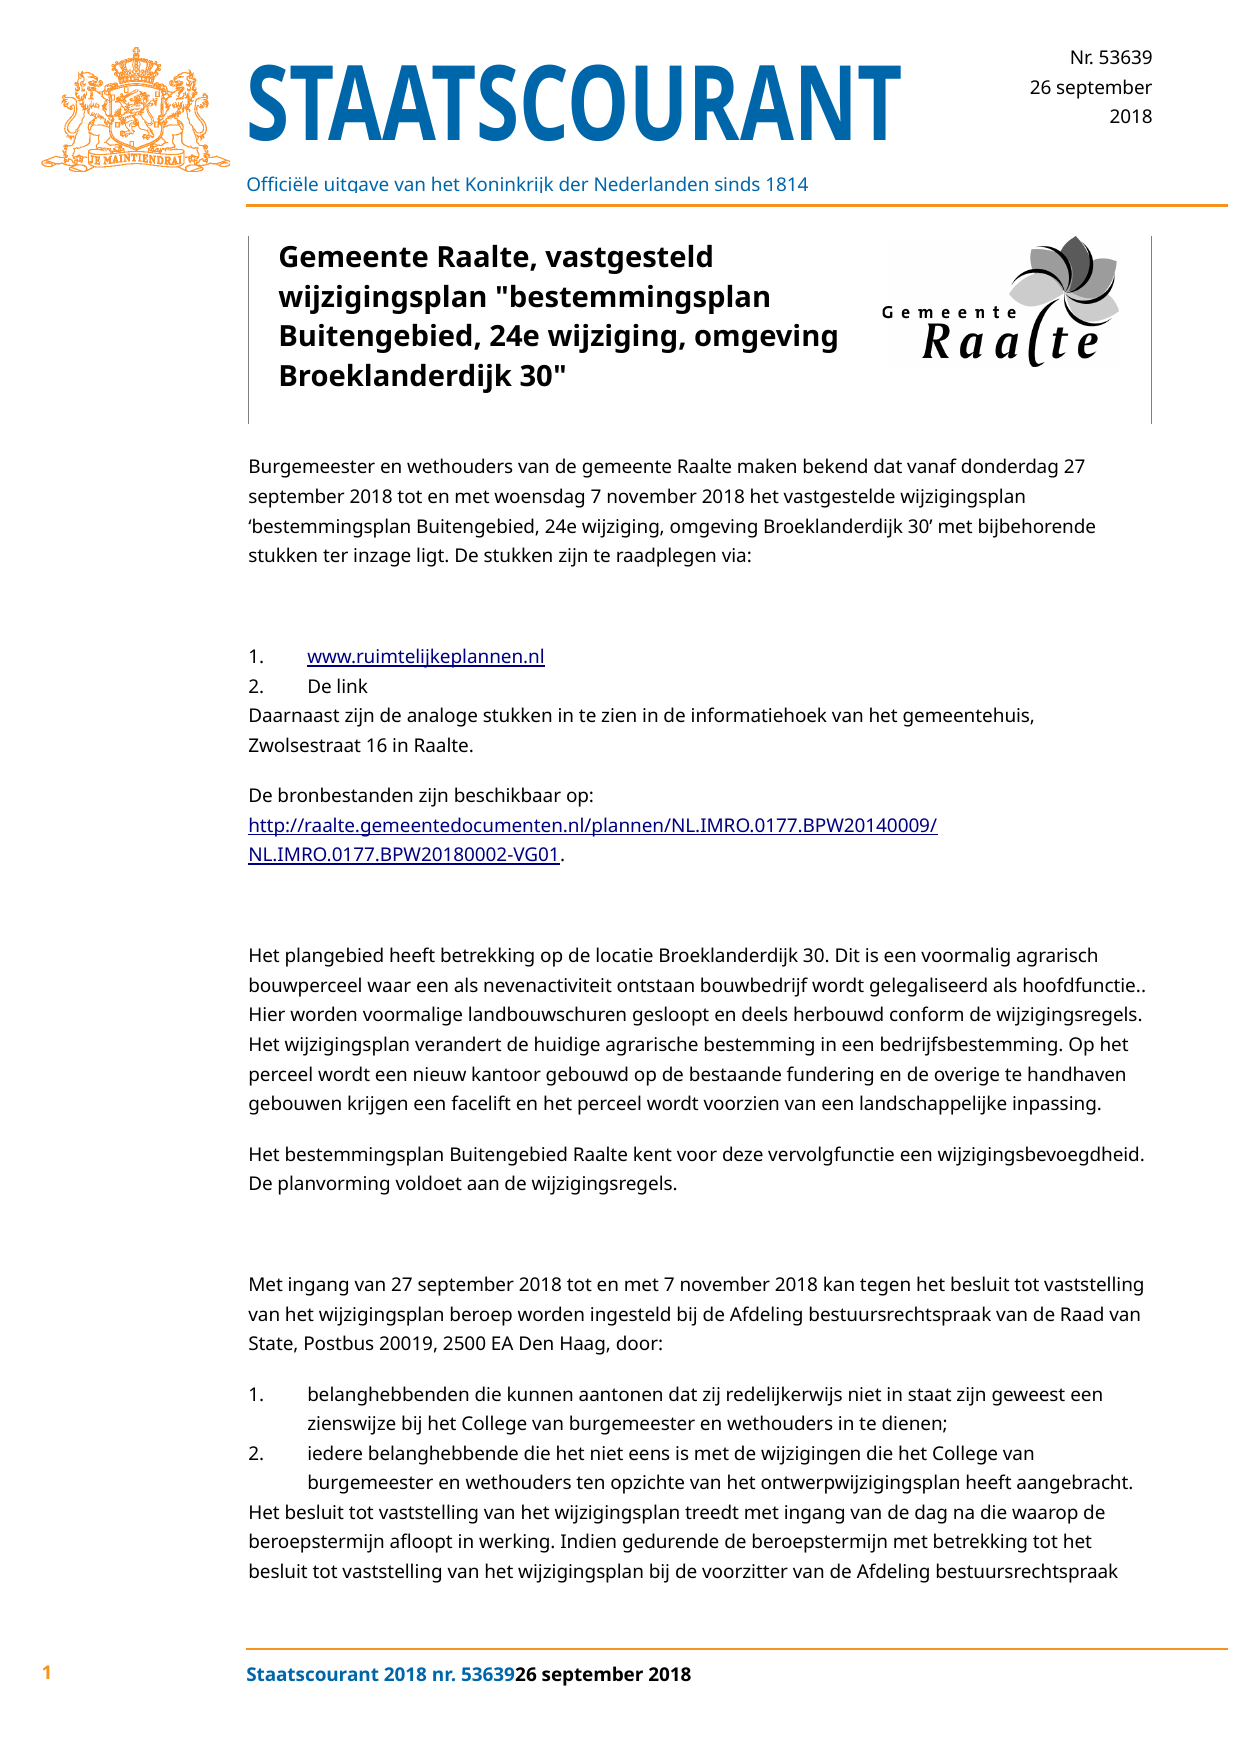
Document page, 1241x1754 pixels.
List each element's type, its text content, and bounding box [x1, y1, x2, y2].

table_header [850, 236, 1151, 424]
list De link [248, 673, 1152, 698]
text Daarnaast zijn de analoge stukken in te zien in de informatiehoek van het gemeentehuis, Zwolsestraat 16 in Raalte. [248, 702, 1152, 758]
text Het plangebied heeft betrekking op de locatie Broeklanderdijk 30. Dit is een voormalig agrarisch bouwperceel waar een als nevenactiviteit ontstaan bouwbedrijf wordt gelegaliseerd als hoofdfunctie.. Hier worden voormalige landbouwschuren gesloopt en deels herbouwd conform de wijzigingsregels. Het wijzigingsplan verandert de huidige agrarische bestemming in een bedrijfsbestemming. Op het perceel wordt een nieuw kantoor gebouwd op de bestaande fundering en de overige te handhaven gebouwen krijgen een facelift en het perceel wordt voorzien van een landschappelijke inpassing. [248, 942, 1152, 1116]
text Met ingang van 27 september 2018 tot en met 7 november 2018 kan tegen het besluit tot vaststelling van het wijzigingsplan beroep worden ingesteld bij de Afdeling bestuursrechtspraak van de Raad van State, Postbus 20019, 2500 EA Den Haag, door: [248, 1271, 1152, 1356]
list iedere belanghebbende die het niet eens is met de wijzigingen die het College van burgemeester en wethouders ten opzichte van het ontwerpwijzigingsplan heeft aangebracht. [248, 1440, 1152, 1495]
text Het bestemmingsplan Buitengebied Raalte kent voor deze vervolgfunctie een wijzigingsbevoegdheid. De planvorming voldoet aan de wijzigingsregels. [248, 1141, 1152, 1196]
picture [41, 47, 231, 172]
text De bronbestanden zijn beschikbaar op: http://raalte.gemeentedocumenten.nl/plannen/NL.IMRO.0177.BPW20140009/NL.IMRO.0177.BPW20180002-VG01. [248, 782, 1152, 867]
picture [882, 236, 1119, 367]
text Het besluit tot vaststelling van het wijzigingsplan treedt met ingang van de dag na die waarop de beroepstermijn afloopt in werking. Indien gedurende de beroepstermijn met betrekking tot het besluit tot vaststelling van het wijzigingsplan bij de voorzitter van de Afdeling bestuursrechtspraak [248, 1499, 1152, 1584]
table_header Gemeente Raalte, vastgesteld wijzigingsplan "bestemmingsplan Buitengebied, 24e wijziging, omgeving Broeklanderdijk 30" [249, 236, 850, 424]
text Burgemeester en wethouders van de gemeente Raalte maken bekend dat vanaf donderdag 27 september 2018 tot en met woensdag 7 november 2018 het vastgestelde wijzigingsplan ‘bestemmingsplan Buitengebied, 24e wijziging, omgeving Broeklanderdijk 30’ met bijbehorende stukken ter inzage ligt. De stukken zijn te raadplegen via: [248, 454, 1152, 568]
list belanghebbenden die kunnen aantonen dat zij redelijkerwijs niet in staat zijn geweest een zienswijze bij het College van burgemeester en wethouders in te dienen; [248, 1381, 1152, 1436]
list www.ruimtelijkeplannen.nl [248, 643, 1152, 669]
